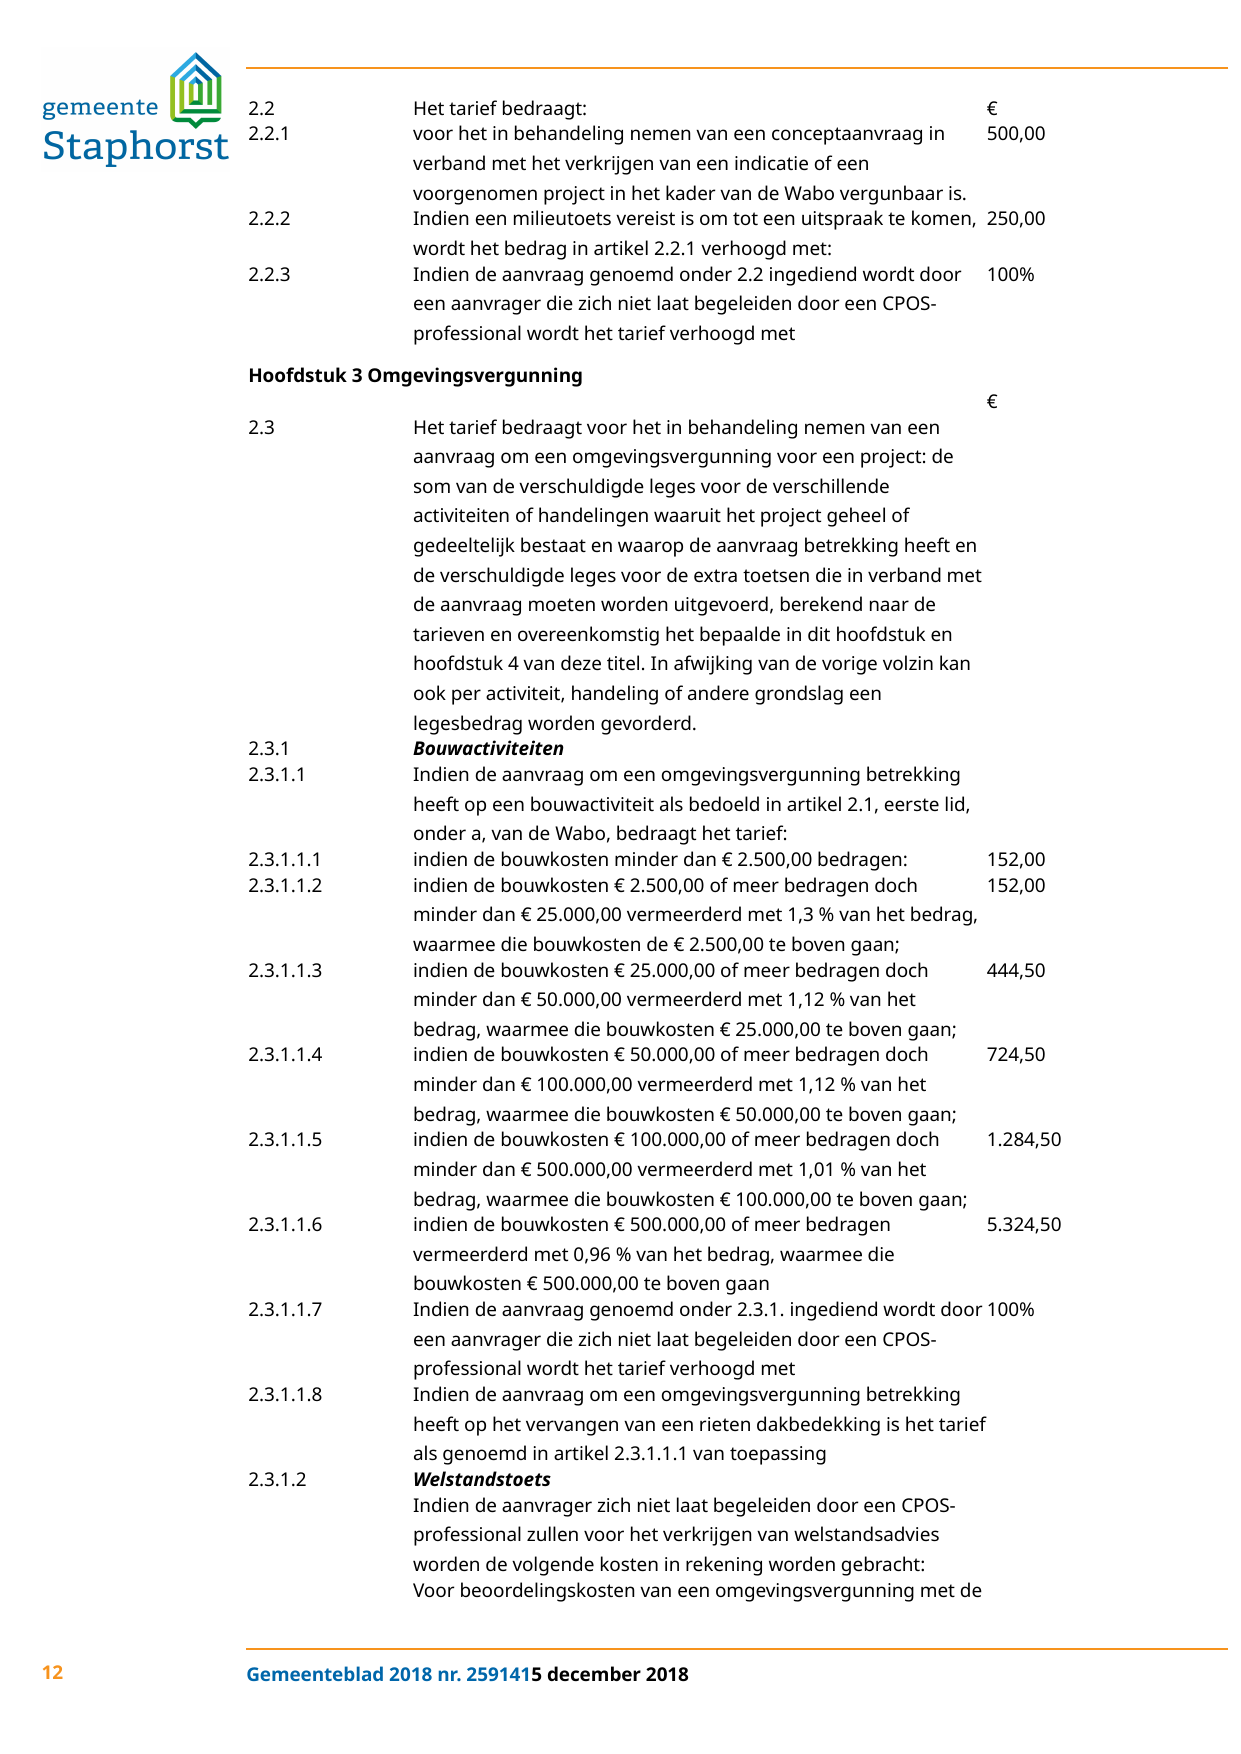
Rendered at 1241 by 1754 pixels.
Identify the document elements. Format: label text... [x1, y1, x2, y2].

table_header € [987, 95, 1152, 121]
table_cell 500,00 [987, 121, 1152, 205]
table_cell 2.3.1.1.8 [248, 1381, 413, 1466]
table_cell 2.3.1.1.4 [248, 1042, 413, 1127]
table_cell [987, 1492, 1152, 1577]
table_cell Welstandstoets [413, 1466, 987, 1492]
table_cell 152,00 [987, 846, 1152, 872]
table_cell indien de bouwkosten € 100.000,00 of meer bedragen doch minder dan € 500.000,00 vermeerderd met 1,01 % van het bedrag, waarmee die bouwkosten € 100.000,00 te boven gaan; [413, 1127, 987, 1211]
table_header Het tarief bedraagt: [413, 95, 987, 121]
table_cell 5.324,50 [987, 1211, 1152, 1296]
table_cell voor het in behandeling nemen van een conceptaanvraag in verband met het verkrijgen van een indicatie of een voorgenomen project in het kader van de Wabo vergunbaar is. [413, 121, 987, 205]
table_cell 2.3.1.2 [248, 1466, 413, 1492]
table_cell [987, 1466, 1152, 1492]
table_cell Indien de aanvraag genoemd onder 2.3.1. ingediend wordt door een aanvrager die zich niet laat begeleiden door een CPOS-professional wordt het tarief verhoogd met [413, 1296, 987, 1381]
table_cell 2.3.1.1.3 [248, 957, 413, 1042]
table_header € [987, 388, 1152, 414]
table_cell 724,50 [987, 1042, 1152, 1127]
table_cell [987, 761, 1152, 846]
table_cell 2.3.1.1 [248, 761, 413, 846]
table_cell 444,50 [987, 957, 1152, 1042]
table_cell Voor beoordelingskosten van een omgevingsvergunning met de [413, 1577, 987, 1602]
text Hoofdstuk 3 Omgevingsvergunning [248, 362, 1152, 388]
table_cell 2.3.1.1.6 [248, 1211, 413, 1296]
table_cell 2.2.1 [248, 121, 413, 205]
table_cell 2.3.1.1.7 [248, 1296, 413, 1381]
table_cell indien de bouwkosten € 25.000,00 of meer bedragen doch minder dan € 50.000,00 vermeerderd met 1,12 % van het bedrag, waarmee die bouwkosten € 25.000,00 te boven gaan; [413, 957, 987, 1042]
table_cell Indien de aanvraag genoemd onder 2.2 ingediend wordt door een aanvrager die zich niet laat begeleiden door een CPOS-professional wordt het tarief verhoogd met [413, 261, 987, 346]
table_cell indien de bouwkosten € 2.500,00 of meer bedragen doch minder dan € 25.000,00 vermeerderd met 1,3 % van het bedrag, waarmee die bouwkosten de € 2.500,00 te boven gaan; [413, 872, 987, 957]
table_cell 2.3.1.1.5 [248, 1127, 413, 1211]
table_cell 2.2.3 [248, 261, 413, 346]
table_cell Indien de aanvrager zich niet laat begeleiden door een CPOS-professional zullen voor het verkrijgen van welstandsadvies worden de volgende kosten in rekening worden gebracht: [413, 1492, 987, 1577]
table_cell [987, 414, 1152, 736]
table_cell indien de bouwkosten € 50.000,00 of meer bedragen doch minder dan € 100.000,00 vermeerderd met 1,12 % van het bedrag, waarmee die bouwkosten € 50.000,00 te boven gaan; [413, 1042, 987, 1127]
table_header [248, 388, 413, 414]
table_cell 152,00 [987, 872, 1152, 957]
table_cell 2.3 [248, 414, 413, 736]
table_cell Indien de aanvraag om een omgevingsvergunning betrekking heeft op het vervangen van een rieten dakbedekking is het tarief als genoemd in artikel 2.3.1.1.1 van toepassing [413, 1381, 987, 1466]
table_cell indien de bouwkosten € 500.000,00 of meer bedragen vermeerderd met 0,96 % van het bedrag, waarmee die bouwkosten € 500.000,00 te boven gaan [413, 1211, 987, 1296]
table_cell 2.2.2 [248, 205, 413, 261]
table_cell 2.3.1.1.2 [248, 872, 413, 957]
table_cell [987, 736, 1152, 761]
table_cell 2.3.1.1.1 [248, 846, 413, 872]
table_cell 1.284,50 [987, 1127, 1152, 1211]
table_cell 250,00 [987, 205, 1152, 261]
table_header [413, 388, 987, 414]
table_cell 100% [987, 261, 1152, 346]
table_cell [987, 1381, 1152, 1466]
table_cell 100% [987, 1296, 1152, 1381]
table_header 2.2 [248, 95, 413, 121]
table_cell [987, 1577, 1152, 1602]
table_cell [248, 1577, 413, 1602]
table_cell 2.3.1 [248, 736, 413, 761]
picture [41, 47, 231, 172]
table_cell indien de bouwkosten minder dan € 2.500,00 bedragen: [413, 846, 987, 872]
table_cell Indien de aanvraag om een omgevingsvergunning betrekking heeft op een bouwactiviteit als bedoeld in artikel 2.1, eerste lid, onder a, van de Wabo, bedraagt het tarief: [413, 761, 987, 846]
table_cell Het tarief bedraagt voor het in behandeling nemen van een aanvraag om een omgevingsvergunning voor een project: de som van de verschuldigde leges voor de verschillende activiteiten of handelingen waaruit het project geheel of gedeeltelijk bestaat en waarop de aanvraag betrekking heeft en de verschuldigde leges voor de extra toetsen die in verband met de aanvraag moeten worden uitgevoerd, berekend naar de tarieven en overeenkomstig het bepaalde in dit hoofdstuk en hoofdstuk 4 van deze titel. In afwijking van de vorige volzin kan ook per activiteit, handeling of andere grondslag een legesbedrag worden gevorderd. [413, 414, 987, 736]
table_cell [248, 1492, 413, 1577]
table_cell Indien een milieutoets vereist is om tot een uitspraak te komen, wordt het bedrag in artikel 2.2.1 verhoogd met: [413, 205, 987, 261]
table_cell Bouwactiviteiten [413, 736, 987, 761]
